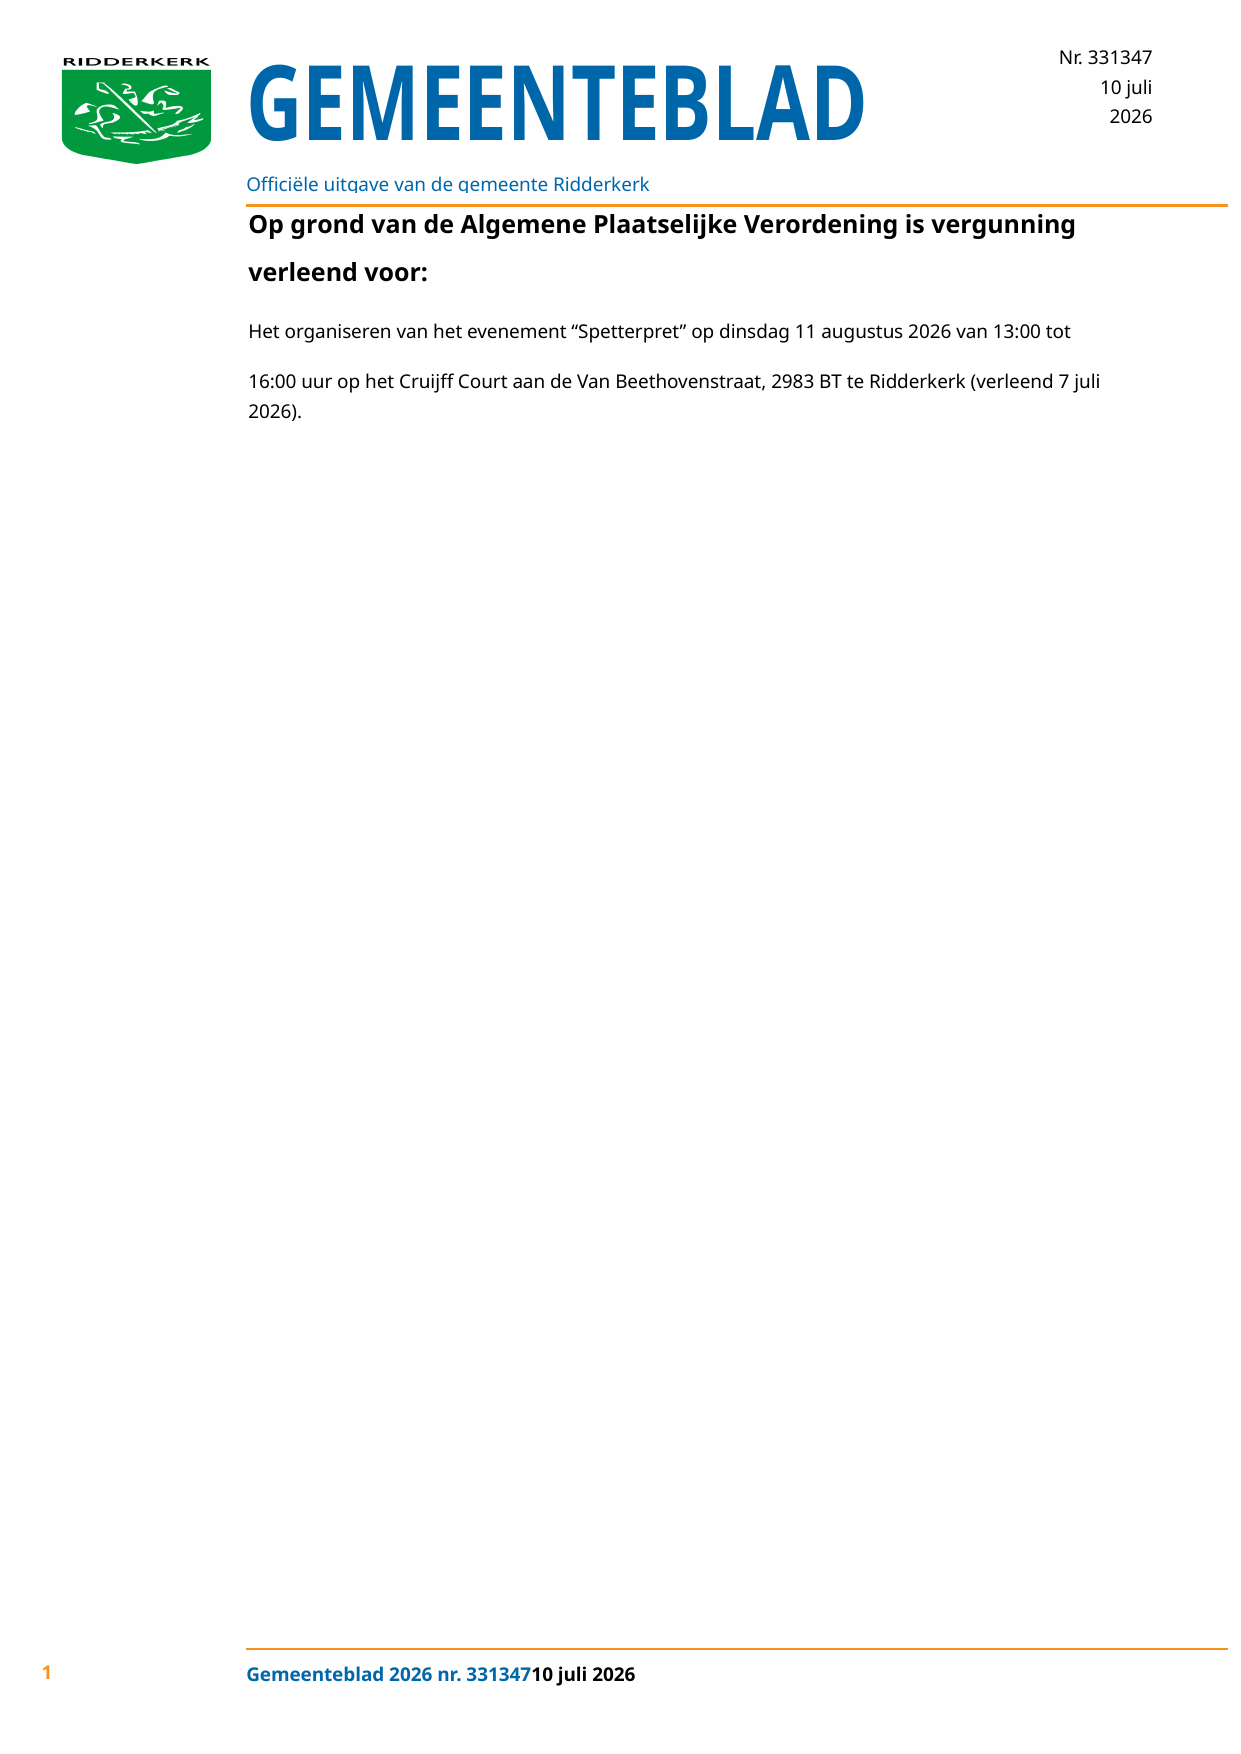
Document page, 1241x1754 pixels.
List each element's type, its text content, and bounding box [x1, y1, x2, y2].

text 16:00 uur op het Cruijff Court aan de Van Beethovenstraat, 2983 BT te Ridderkerk (verleend 7 juli 2026). [248, 368, 1152, 424]
text Het organiseren van het evenement “Spetterpret” op dinsdag 11 augustus 2026 van 13:00 tot [248, 318, 1152, 344]
picture [41, 47, 231, 172]
text Op grond van de Algemene Plaatselijke Verordening is vergunning verleend voor: [248, 207, 1152, 288]
